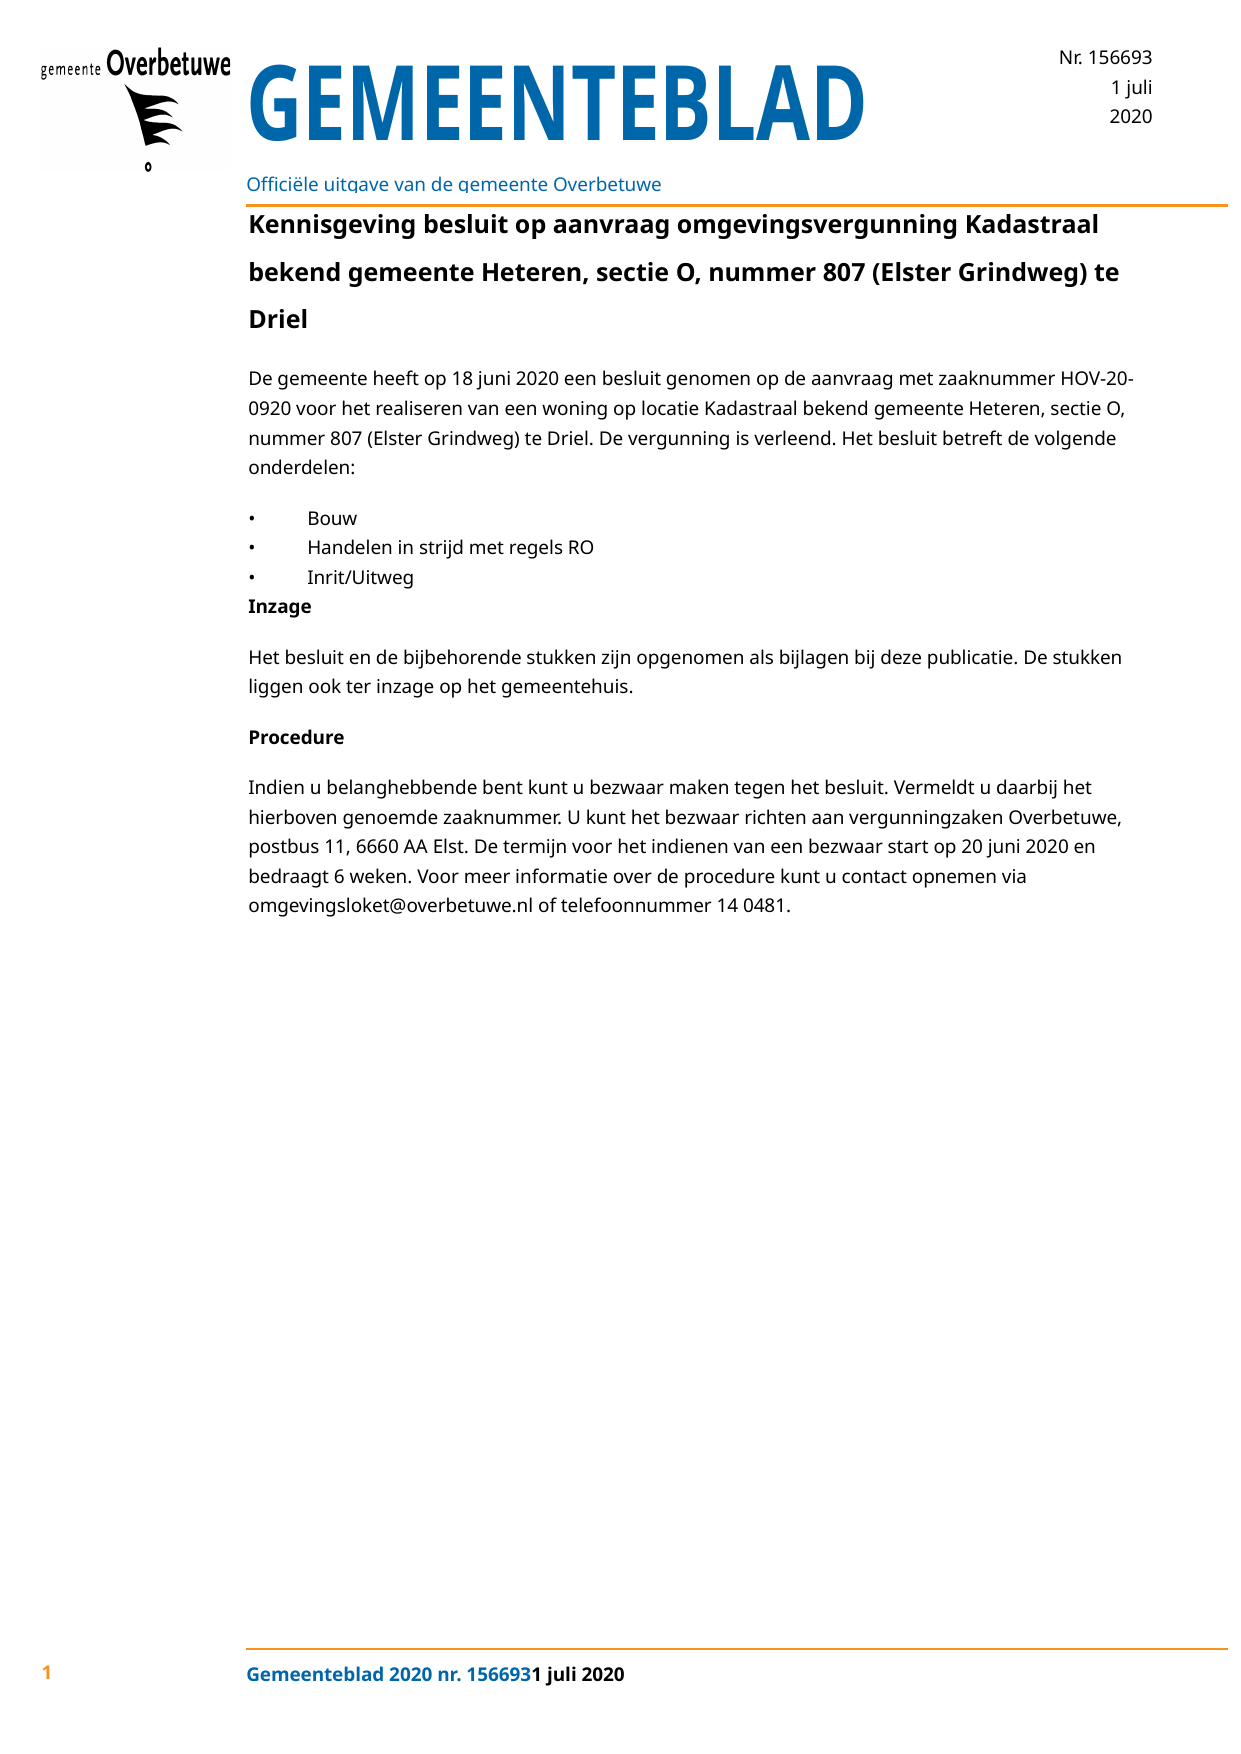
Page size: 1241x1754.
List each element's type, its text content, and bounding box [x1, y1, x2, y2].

text Procedure [248, 724, 1152, 749]
picture [41, 47, 231, 172]
text De gemeente heeft op 18 juni 2020 een besluit genomen op de aanvraag met zaaknummer HOV-20-0920 voor het realiseren van een woning op locatie Kadastraal bekend gemeente Heteren, sectie O, nummer 807 (Elster Grindweg) te Driel. De vergunning is verleend. Het besluit betreft de volgende onderdelen: [248, 366, 1152, 480]
list Bouw [248, 505, 1152, 530]
text Het besluit en de bijbehorende stukken zijn opgenomen als bijlagen bij deze publicatie. De stukken liggen ook ter inzage op het gemeentehuis. [248, 644, 1152, 699]
list Handelen in strijd met regels RO [248, 534, 1152, 560]
text Indien u belanghebbende bent kunt u bezwaar maken tegen het besluit. Vermeldt u daarbij het hierboven genoemde zaaknummer. U kunt het bezwaar richten aan vergunningzaken Overbetuwe, postbus 11, 6660 AA Elst. De termijn voor het indienen van een bezwaar start op 20 juni 2020 en bedraagt 6 weken. Voor meer informatie over de procedure kunt u contact opnemen via omgevingsloket@overbetuwe.nl of telefoonnummer 14 0481. [248, 774, 1152, 918]
list Inrit/Uitweg [248, 564, 1152, 589]
text Inzage [248, 593, 1152, 619]
text Kennisgeving besluit op aanvraag omgevingsvergunning Kadastraal bekend gemeente Heteren, sectie O, nummer 807 (Elster Grindweg) te Driel [248, 207, 1152, 336]
